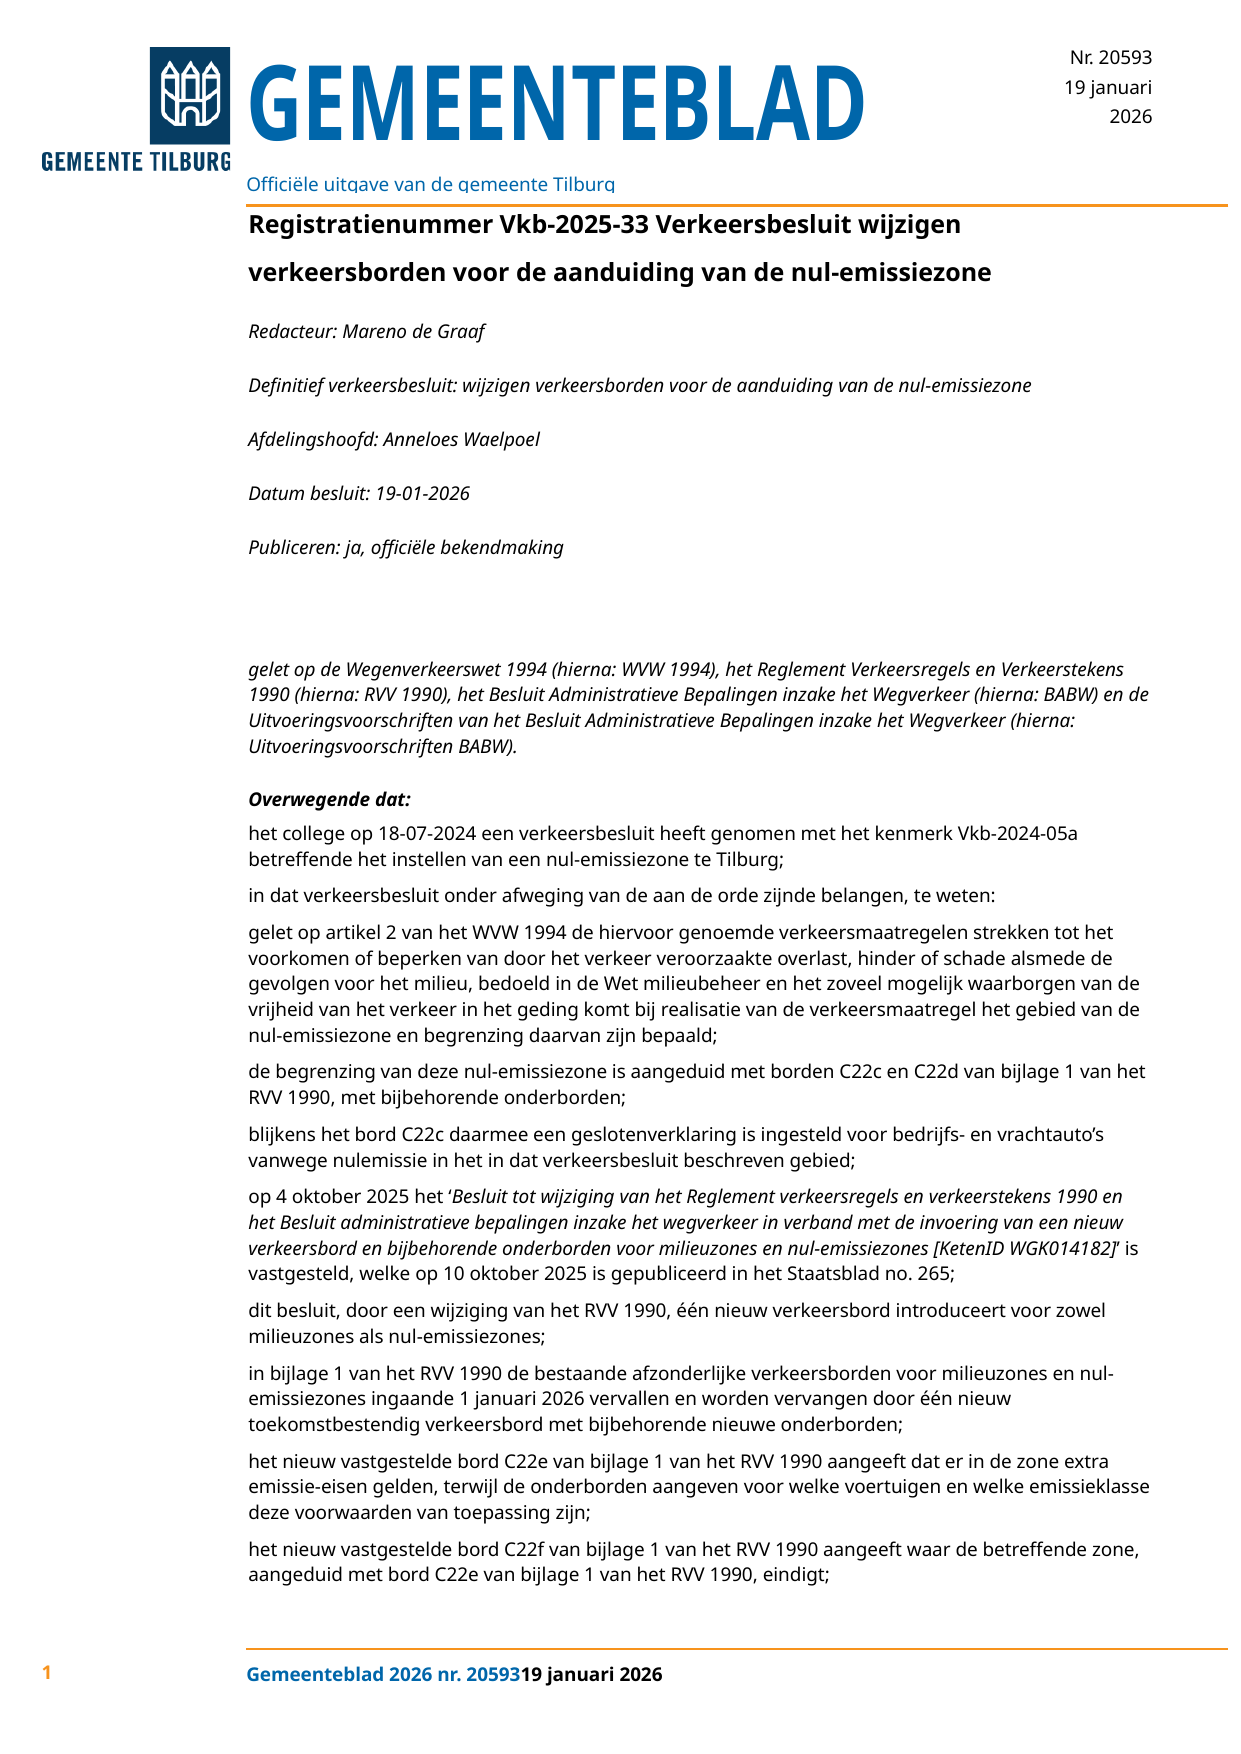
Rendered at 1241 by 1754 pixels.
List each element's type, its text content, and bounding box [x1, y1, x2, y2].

text Registratienummer Vkb-2025-33 Verkeersbesluit wijzigen verkeersborden voor de aanduiding van de nul-emissiezone [248, 207, 1152, 288]
picture [41, 47, 231, 172]
text op 4 oktober 2025 het ‘Besluit tot wijziging van het Reglement verkeersregels en verkeerstekens 1990 en het Besluit administratieve bepalingen inzake het wegverkeer in verband met de invoering van een nieuw verkeersbord en bijbehorende onderborden voor milieuzones en nul-emissiezones [KetenID WGK014182]’ is vastgesteld, welke op 10 oktober 2025 is gepubliceerd in het Staatsblad no. 265; [248, 1183, 1152, 1286]
text gelet op artikel 2 van het WVW 1994 de hiervoor genoemde verkeersmaatregelen strekken tot het voorkomen of beperken van door het verkeer veroorzaakte overlast, hinder of schade alsmede de gevolgen voor het milieu, bedoeld in de Wet milieubeheer en het zoveel mogelijk waarborgen van de vrijheid van het verkeer in het geding komt bij realisatie van de verkeersmaatregel het gebied van de nul-emissiezone en begrenzing daarvan zijn bepaald; [248, 919, 1152, 1048]
text gelet op de Wegenverkeerswet 1994 (hierna: WVW 1994), het Reglement Verkeersregels en Verkeerstekens 1990 (hierna: RVV 1990), het Besluit Administratieve Bepalingen inzake het Wegverkeer (hierna: BABW) en de Uitvoeringsvoorschriften van het Besluit Administratieve Bepalingen inzake het Wegverkeer (hierna: Uitvoeringsvoorschriften BABW). [248, 656, 1152, 759]
text het nieuw vastgestelde bord C22f van bijlage 1 van het RVV 1990 aangeeft waar de betreffende zone, aangeduid met bord C22e van bijlage 1 van het RVV 1990, eindigt; [248, 1536, 1152, 1587]
text Afdelingshoofd: Anneloes Waelpoel [248, 426, 1152, 452]
text Redacteur: Mareno de Graaf [248, 318, 1152, 344]
text de begrenzing van deze nul-emissiezone is aangeduid met borden C22c en C22d van bijlage 1 van het RVV 1990, met bijbehorende onderborden; [248, 1059, 1152, 1110]
text Datum besluit: 19-01-2026 [248, 480, 1152, 506]
text Overwegende dat: [248, 786, 1152, 812]
text Definitief verkeersbesluit: wijzigen verkeersborden voor de aanduiding van de nul-emissiezone [248, 372, 1152, 398]
text in bijlage 1 van het RVV 1990 de bestaande afzonderlijke verkeersborden voor milieuzones en nul-emissiezones ingaande 1 januari 2026 vervallen en worden vervangen door één nieuw toekomstbestendig verkeersbord met bijbehorende nieuwe onderborden; [248, 1360, 1152, 1437]
text blijkens het bord C22c daarmee een geslotenverklaring is ingesteld voor bedrijfs- en vrachtauto’s vanwege nulemissie in het in dat verkeersbesluit beschreven gebied; [248, 1121, 1152, 1172]
text Publiceren: ja, officiële bekendmaking [248, 534, 1152, 560]
text in dat verkeersbesluit onder afweging van de aan de orde zijnde belangen, te weten: [248, 882, 1152, 908]
text het college op 18-07-2024 een verkeersbesluit heeft genomen met het kenmerk Vkb-2024-05a betreffende het instellen van een nul-emissiezone te Tilburg; [248, 820, 1152, 871]
text dit besluit, door een wijziging van het RVV 1990, één nieuw verkeersbord introduceert voor zowel milieuzones als nul-emissiezones; [248, 1297, 1152, 1349]
text het nieuw vastgestelde bord C22e van bijlage 1 van het RVV 1990 aangeeft dat er in de zone extra emissie-eisen gelden, terwijl de onderborden aangeven voor welke voertuigen en welke emissieklasse deze voorwaarden van toepassing zijn; [248, 1448, 1152, 1525]
